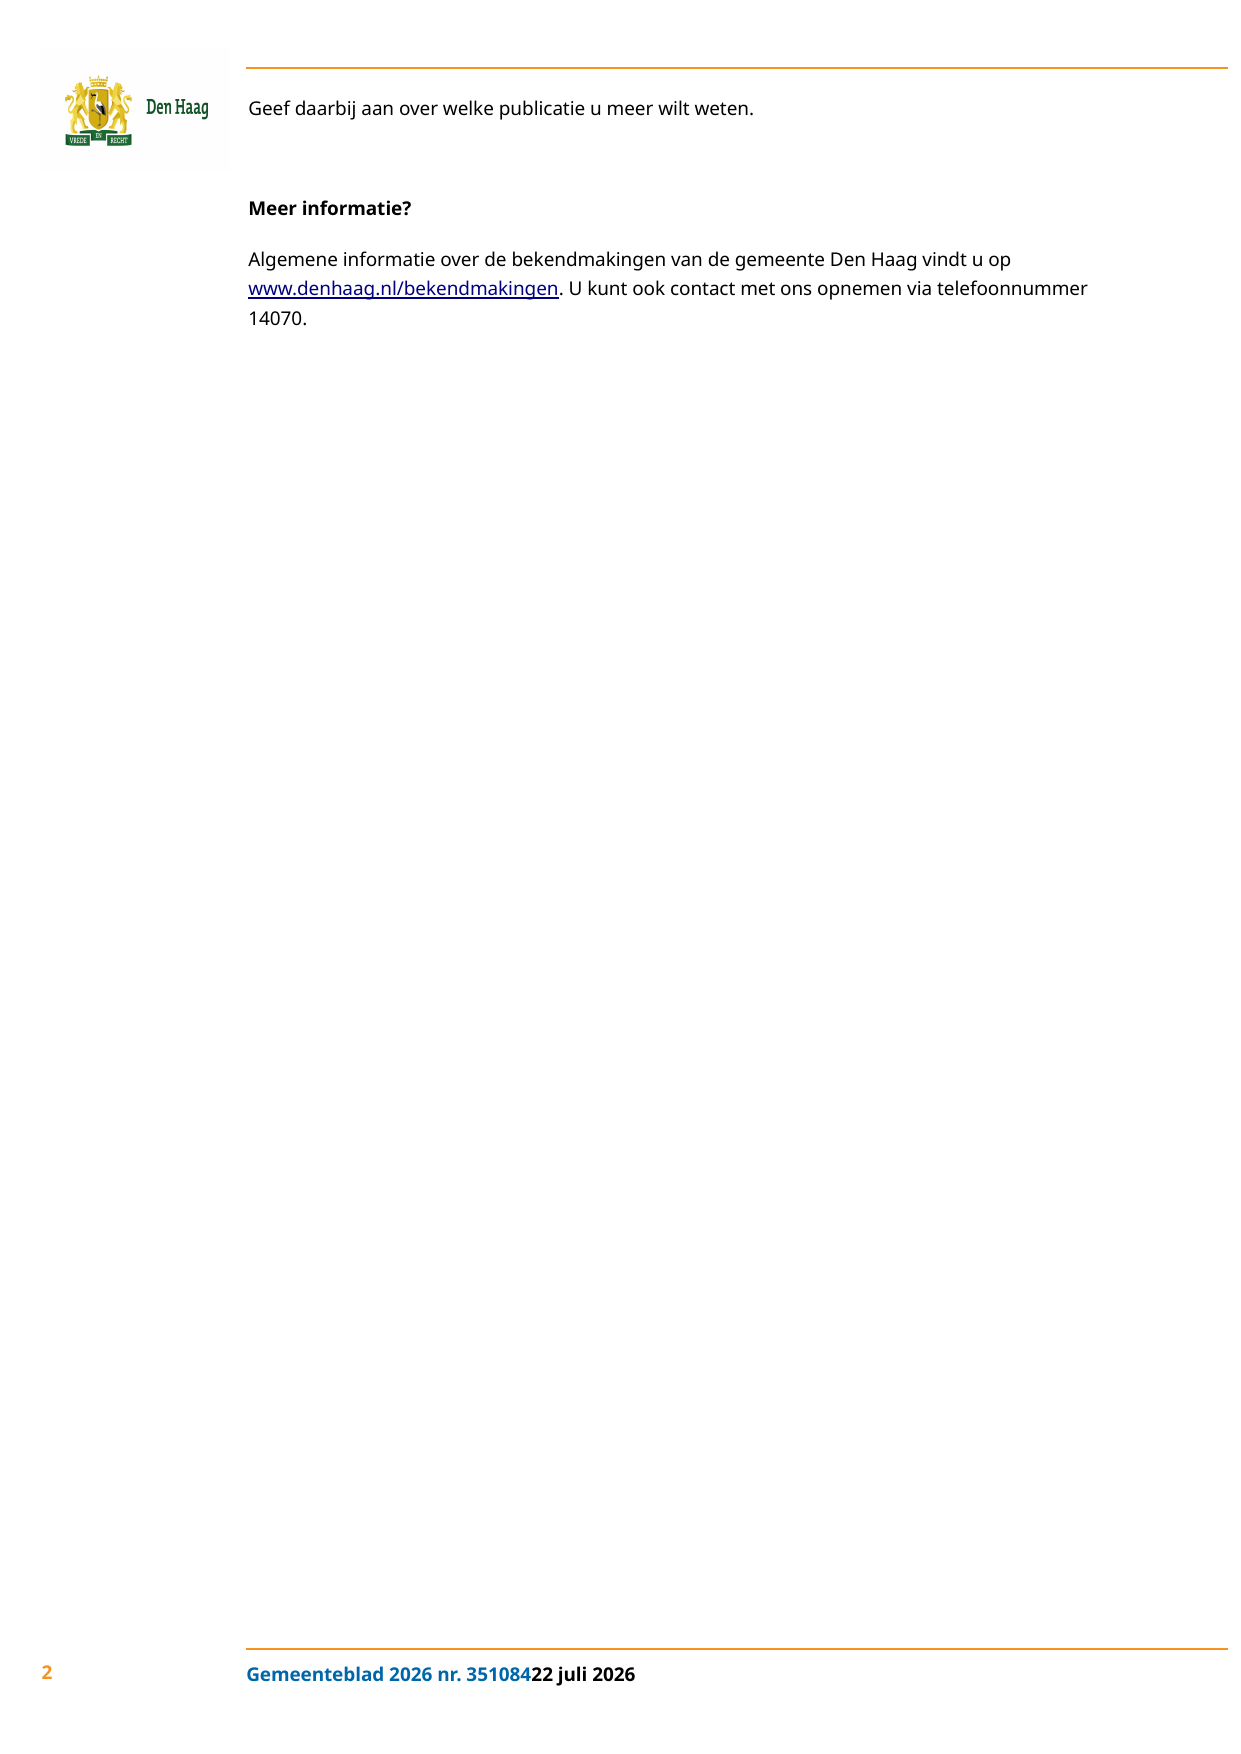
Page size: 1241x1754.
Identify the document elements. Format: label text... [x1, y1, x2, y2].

text Meer informatie? [248, 196, 1152, 221]
text Geef daarbij aan over welke publicatie u meer wilt weten. [248, 95, 1152, 121]
text Algemene informatie over de bekendmakingen van de gemeente Den Haag vindt u op www.denhaag.nl/bekendmakingen. U kunt ook contact met ons opnemen via telefoonnummer 14070. [248, 246, 1152, 331]
picture [41, 47, 231, 172]
